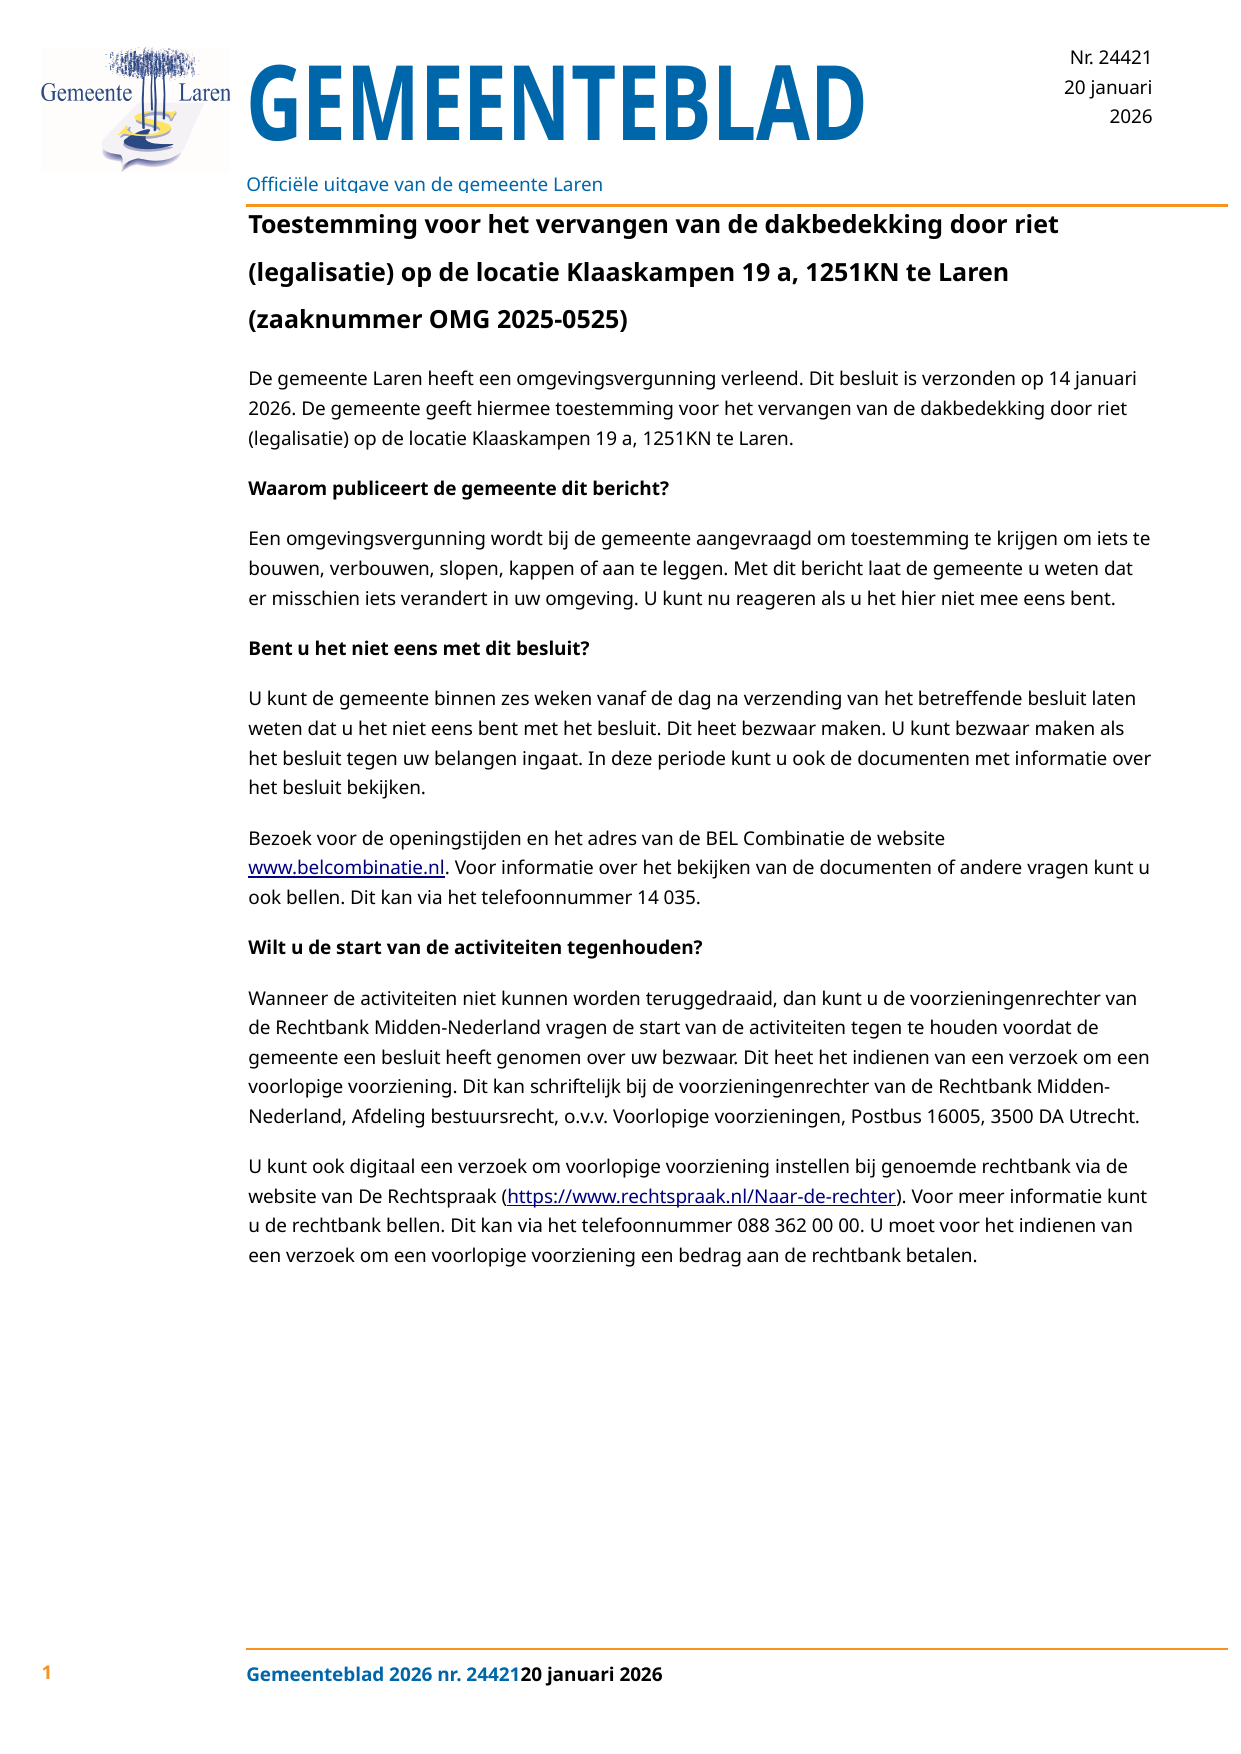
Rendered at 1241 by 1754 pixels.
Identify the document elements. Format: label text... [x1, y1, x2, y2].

text Waarom publiceert de gemeente dit bericht? [248, 475, 1152, 501]
text Bent u het niet eens met dit besluit? [248, 635, 1152, 661]
text U kunt ook digitaal een verzoek om voorlopige voorziening instellen bij genoemde rechtbank via de website van De Rechtspraak (https://www.rechtspraak.nl/Naar-de-rechter). Voor meer informatie kunt u de rechtbank bellen. Dit kan via het telefoonnummer 088 362 00 00. U moet voor het indienen van een verzoek om een voorlopige voorziening een bedrag aan de rechtbank betalen. [248, 1153, 1152, 1268]
picture [41, 47, 231, 172]
text Toestemming voor het vervangen van de dakbedekking door riet (legalisatie) op de locatie Klaaskampen 19 a, 1251KN te Laren (zaaknummer OMG 2025-0525) [248, 207, 1152, 336]
text Bezoek voor de openingstijden en het adres van de BEL Combinatie de website www.belcombinatie.nl. Voor informatie over het bekijken van de documenten of andere vragen kunt u ook bellen. Dit kan via het telefoonnummer 14 035. [248, 825, 1152, 909]
text Wilt u de start van de activiteiten tegenhouden? [248, 934, 1152, 960]
text De gemeente Laren heeft een omgevingsvergunning verleend. Dit besluit is verzonden op 14 januari 2026. De gemeente geeft hiermee toestemming voor het vervangen van de dakbedekking door riet (legalisatie) op de locatie Klaaskampen 19 a, 1251KN te Laren. [248, 366, 1152, 450]
text U kunt de gemeente binnen zes weken vanaf de dag na verzending van het betreffende besluit laten weten dat u het niet eens bent met het besluit. Dit heet bezwaar maken. U kunt bezwaar maken als het besluit tegen uw belangen ingaat. In deze periode kunt u ook de documenten met informatie over het besluit bekijken. [248, 686, 1152, 800]
text Een omgevingsvergunning wordt bij de gemeente aangevraagd om toestemming te krijgen om iets te bouwen, verbouwen, slopen, kappen of aan te leggen. Met dit bericht laat de gemeente u weten dat er misschien iets verandert in uw omgeving. U kunt nu reageren als u het hier niet mee eens bent. [248, 526, 1152, 610]
text Wanneer de activiteiten niet kunnen worden teruggedraaid, dan kunt u de voorzieningenrechter van de Rechtbank Midden-Nederland vragen de start van de activiteiten tegen te houden voordat de gemeente een besluit heeft genomen over uw bezwaar. Dit heet het indienen van een verzoek om een voorlopige voorziening. Dit kan schriftelijk bij de voorzieningenrechter van de Rechtbank Midden-Nederland, Afdeling bestuursrecht, o.v.v. Voorlopige voorzieningen, Postbus 16005, 3500 DA Utrecht. [248, 985, 1152, 1129]
